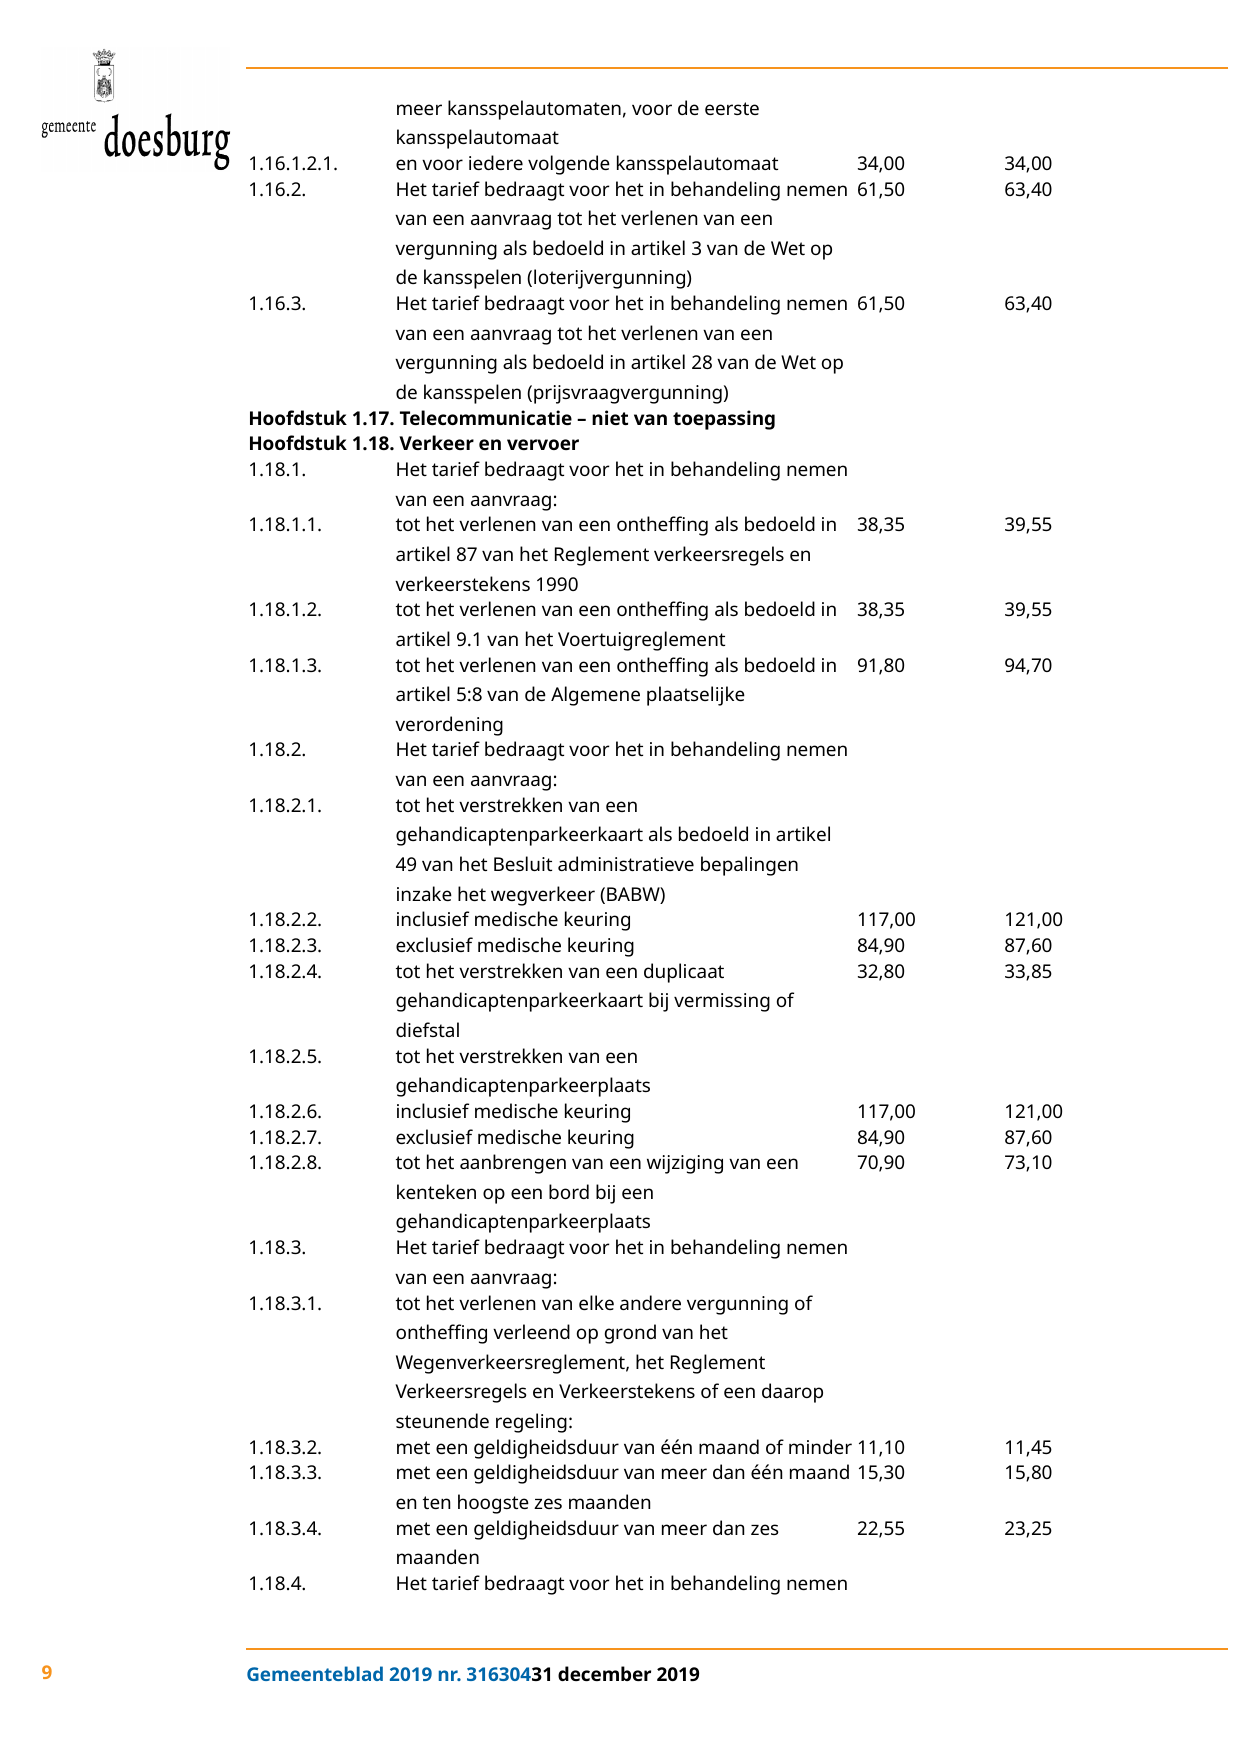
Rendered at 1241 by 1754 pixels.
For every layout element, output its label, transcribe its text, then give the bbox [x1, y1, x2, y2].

table_cell [1004, 1570, 1152, 1596]
table_cell [857, 737, 1004, 792]
table_cell Het tarief bedraagt voor het in behandeling nemen van een aanvraag: [395, 1235, 857, 1290]
table_cell 94,70 [1004, 652, 1152, 737]
table_cell [857, 1290, 1004, 1434]
table_cell 32,80 [857, 958, 1004, 1043]
table_cell meer kansspelautomaten, voor de eerste kansspelautomaat [395, 95, 857, 150]
table_cell 84,90 [857, 1124, 1004, 1149]
table_cell 1.18.1.3. [248, 652, 395, 737]
table_cell [857, 456, 1004, 512]
table_cell [248, 95, 395, 150]
table_cell inclusief medische keuring [395, 1098, 857, 1124]
table_cell 1.16.2. [248, 176, 395, 290]
table_cell [857, 792, 1004, 906]
table_cell [1004, 1235, 1152, 1290]
table_cell 1.18.1.2. [248, 596, 395, 652]
table_cell 87,60 [1004, 1124, 1152, 1149]
table_cell 87,60 [1004, 932, 1152, 958]
table_cell 1.18.3.4. [248, 1515, 395, 1570]
table_cell en voor iedere volgende kansspelautomaat [395, 150, 857, 176]
table_cell [857, 1235, 1004, 1290]
table_cell 1.18.2.2. [248, 906, 395, 932]
table_cell 11,45 [1004, 1434, 1152, 1459]
table_cell 61,50 [857, 176, 1004, 290]
table_cell 11,10 [857, 1434, 1004, 1459]
table_cell 1.18.2. [248, 737, 395, 792]
table_cell 61,50 [857, 290, 1004, 405]
table_cell 15,30 [857, 1460, 1004, 1515]
table_cell [857, 431, 1004, 456]
table_cell Het tarief bedraagt voor het in behandeling nemen van een aanvraag: [395, 456, 857, 512]
table_cell inclusief medische keuring [395, 906, 857, 932]
table_cell 1.18.3. [248, 1235, 395, 1290]
table_cell [857, 1570, 1004, 1596]
table_cell 38,35 [857, 596, 1004, 652]
table_cell [1004, 1290, 1152, 1434]
table_cell 22,55 [857, 1515, 1004, 1570]
table_cell Hoofdstuk 1.18. Verkeer en vervoer [248, 431, 857, 456]
table_cell 1.18.1. [248, 456, 395, 512]
table_cell 121,00 [1004, 1098, 1152, 1124]
table_cell 63,40 [1004, 176, 1152, 290]
table_cell tot het verlenen van een ontheffing als bedoeld in artikel 9.1 van het Voertuigreglement [395, 596, 857, 652]
table_cell 38,35 [857, 512, 1004, 596]
table_cell 34,00 [857, 150, 1004, 176]
table_cell Hoofdstuk 1.17. Telecommunicatie – niet van toepassing [248, 405, 857, 431]
table_cell Het tarief bedraagt voor het in behandeling nemen van een aanvraag tot het verlenen van een vergunning als bedoeld in artikel 28 van de Wet op de kansspelen (prijsvraagvergunning) [395, 290, 857, 405]
table_cell [857, 1043, 1004, 1098]
table_cell 1.18.1.1. [248, 512, 395, 596]
table_cell 15,80 [1004, 1460, 1152, 1515]
table_cell tot het verlenen van elke andere vergunning of ontheffing verleend op grond van het Wegenverkeersreglement, het Reglement Verkeersregels en Verkeerstekens of een daarop steunende regeling: [395, 1290, 857, 1434]
table_cell [1004, 456, 1152, 512]
table_cell 1.16.3. [248, 290, 395, 405]
table_cell [1004, 737, 1152, 792]
picture [41, 47, 231, 172]
table_cell met een geldigheidsduur van één maand of minder [395, 1434, 857, 1459]
table_cell 1.16.1.2.1. [248, 150, 395, 176]
table_cell tot het verstrekken van een duplicaat gehandicaptenparkeerkaart bij vermissing of diefstal [395, 958, 857, 1043]
table_cell 121,00 [1004, 906, 1152, 932]
table_cell 23,25 [1004, 1515, 1152, 1570]
table_cell 73,10 [1004, 1150, 1152, 1234]
table_cell tot het verstrekken van een gehandicaptenparkeerplaats [395, 1043, 857, 1098]
table_cell 84,90 [857, 932, 1004, 958]
table_cell exclusief medische keuring [395, 932, 857, 958]
table_cell [1004, 792, 1152, 906]
table_cell 33,85 [1004, 958, 1152, 1043]
table_cell 91,80 [857, 652, 1004, 737]
table_cell 1.18.2.7. [248, 1124, 395, 1149]
table_cell tot het aanbrengen van een wijziging van een kenteken op een bord bij een gehandicaptenparkeerplaats [395, 1150, 857, 1234]
table_cell 1.18.3.3. [248, 1460, 395, 1515]
table_cell tot het verlenen van een ontheffing als bedoeld in artikel 5:8 van de Algemene plaatselijke verordening [395, 652, 857, 737]
table_cell 1.18.4. [248, 1570, 395, 1596]
table_cell met een geldigheidsduur van meer dan zes maanden [395, 1515, 857, 1570]
table_cell 34,00 [1004, 150, 1152, 176]
table_cell 63,40 [1004, 290, 1152, 405]
table_cell 1.18.2.6. [248, 1098, 395, 1124]
table_cell Het tarief bedraagt voor het in behandeling nemen van een aanvraag: [395, 737, 857, 792]
table_cell [857, 405, 1004, 431]
table_cell 117,00 [857, 906, 1004, 932]
table_cell 1.18.2.4. [248, 958, 395, 1043]
table_cell tot het verstrekken van een gehandicaptenparkeerkaart als bedoeld in artikel 49 van het Besluit administratieve bepalingen inzake het wegverkeer (BABW) [395, 792, 857, 906]
table_cell met een geldigheidsduur van meer dan één maand en ten hoogste zes maanden [395, 1460, 857, 1515]
table_cell Het tarief bedraagt voor het in behandeling nemen [395, 1570, 857, 1596]
table_cell 1.18.2.8. [248, 1150, 395, 1234]
table_cell exclusief medische keuring [395, 1124, 857, 1149]
table_cell 1.18.2.5. [248, 1043, 395, 1098]
table_cell 1.18.3.2. [248, 1434, 395, 1459]
table_cell 117,00 [857, 1098, 1004, 1124]
table_cell 1.18.2.3. [248, 932, 395, 958]
table_cell tot het verlenen van een ontheffing als bedoeld in artikel 87 van het Reglement verkeersregels en verkeerstekens 1990 [395, 512, 857, 596]
table_cell 1.18.2.1. [248, 792, 395, 906]
table_cell 1.18.3.1. [248, 1290, 395, 1434]
table_cell 39,55 [1004, 596, 1152, 652]
table_cell Het tarief bedraagt voor het in behandeling nemen van een aanvraag tot het verlenen van een vergunning als bedoeld in artikel 3 van de Wet op de kansspelen (loterijvergunning) [395, 176, 857, 290]
table_cell 70,90 [857, 1150, 1004, 1234]
table_cell 39,55 [1004, 512, 1152, 596]
table_cell [1004, 431, 1152, 456]
table_cell [1004, 95, 1152, 150]
table_cell [857, 95, 1004, 150]
table_cell [1004, 1043, 1152, 1098]
table_cell [1004, 405, 1152, 431]
